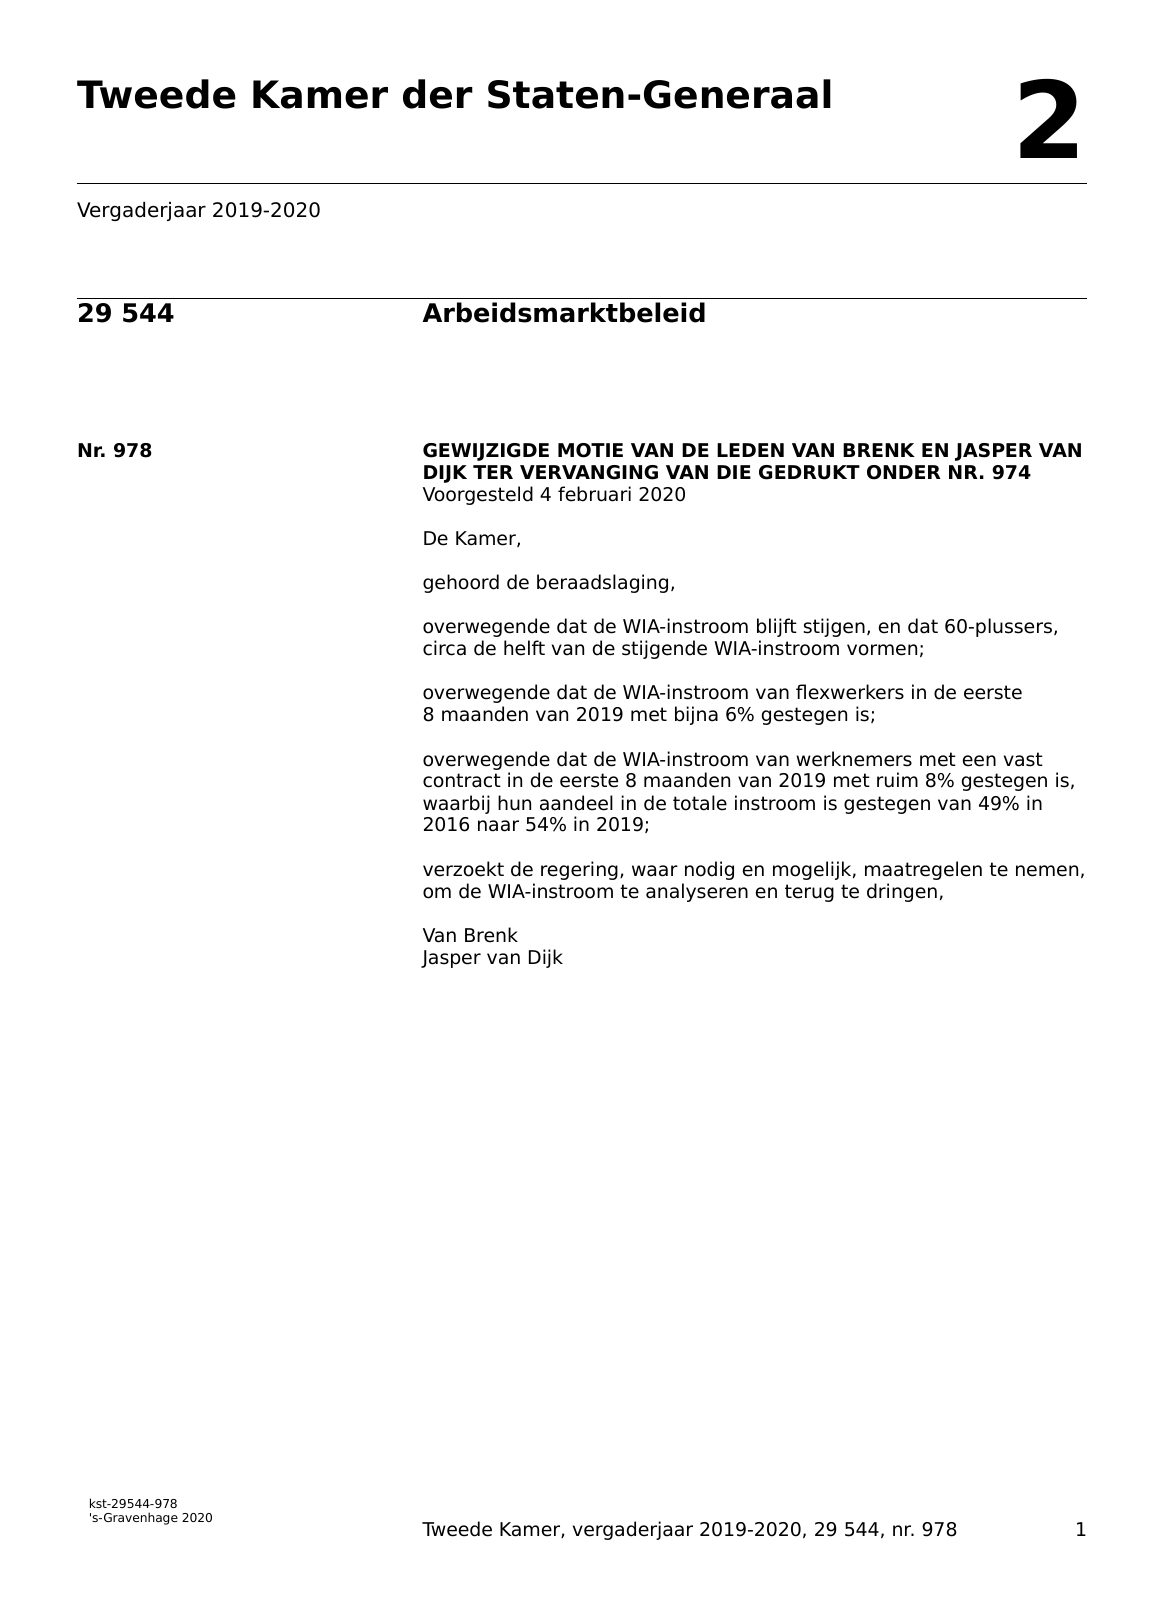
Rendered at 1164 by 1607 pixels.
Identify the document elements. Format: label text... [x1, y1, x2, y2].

text De Kamer, [422, 528, 1087, 550]
text 's-Gravenhage 2020 [88, 1511, 323, 1525]
table_header Tweede Kamer der Staten-Generaal [77, 59, 886, 183]
text kst-29544-978 [88, 1497, 323, 1511]
table_header 2 [886, 59, 1087, 183]
text gehoord de beraadslaging, [422, 572, 1087, 594]
text Voorgesteld 4 februari 2020 [422, 484, 1087, 506]
text overwegende dat de WIA-instroom blijft stijgen, en dat 60-plussers, circa de helft van de stijgende WIA-instroom vormen; [422, 616, 1087, 660]
text overwegende dat de WIA-instroom van werknemers met een vast contract in de eerste 8 maanden van 2019 met ruim 8% gestegen is, waarbij hun aandeel in de totale instroom is gestegen van 49% in 2016 naar 54% in 2019; [422, 748, 1087, 836]
table_cell Vergaderjaar 2019-2020 [77, 184, 1087, 298]
subtitle Nr. 978 GEWIJZIGDE MOTIE VAN DE LEDEN VAN BRENK EN JASPER VAN DIJK TER VERVANGING VAN DIE GEDRUKT ONDER NR. 974 [77, 440, 1087, 484]
text Van Brenk [422, 925, 1087, 947]
text verzoekt de regering, waar nodig en mogelijk, maatregelen te nemen, om de WIA-instroom te analyseren en terug te dringen, [422, 858, 1087, 902]
text Jasper van Dijk [422, 947, 1087, 969]
text overwegende dat de WIA-instroom van flexwerkers in de eerste 8 maanden van 2019 met bijna 6% gestegen is; [422, 682, 1087, 726]
subtitle 29 544 Arbeidsmarktbeleid [77, 299, 1087, 329]
